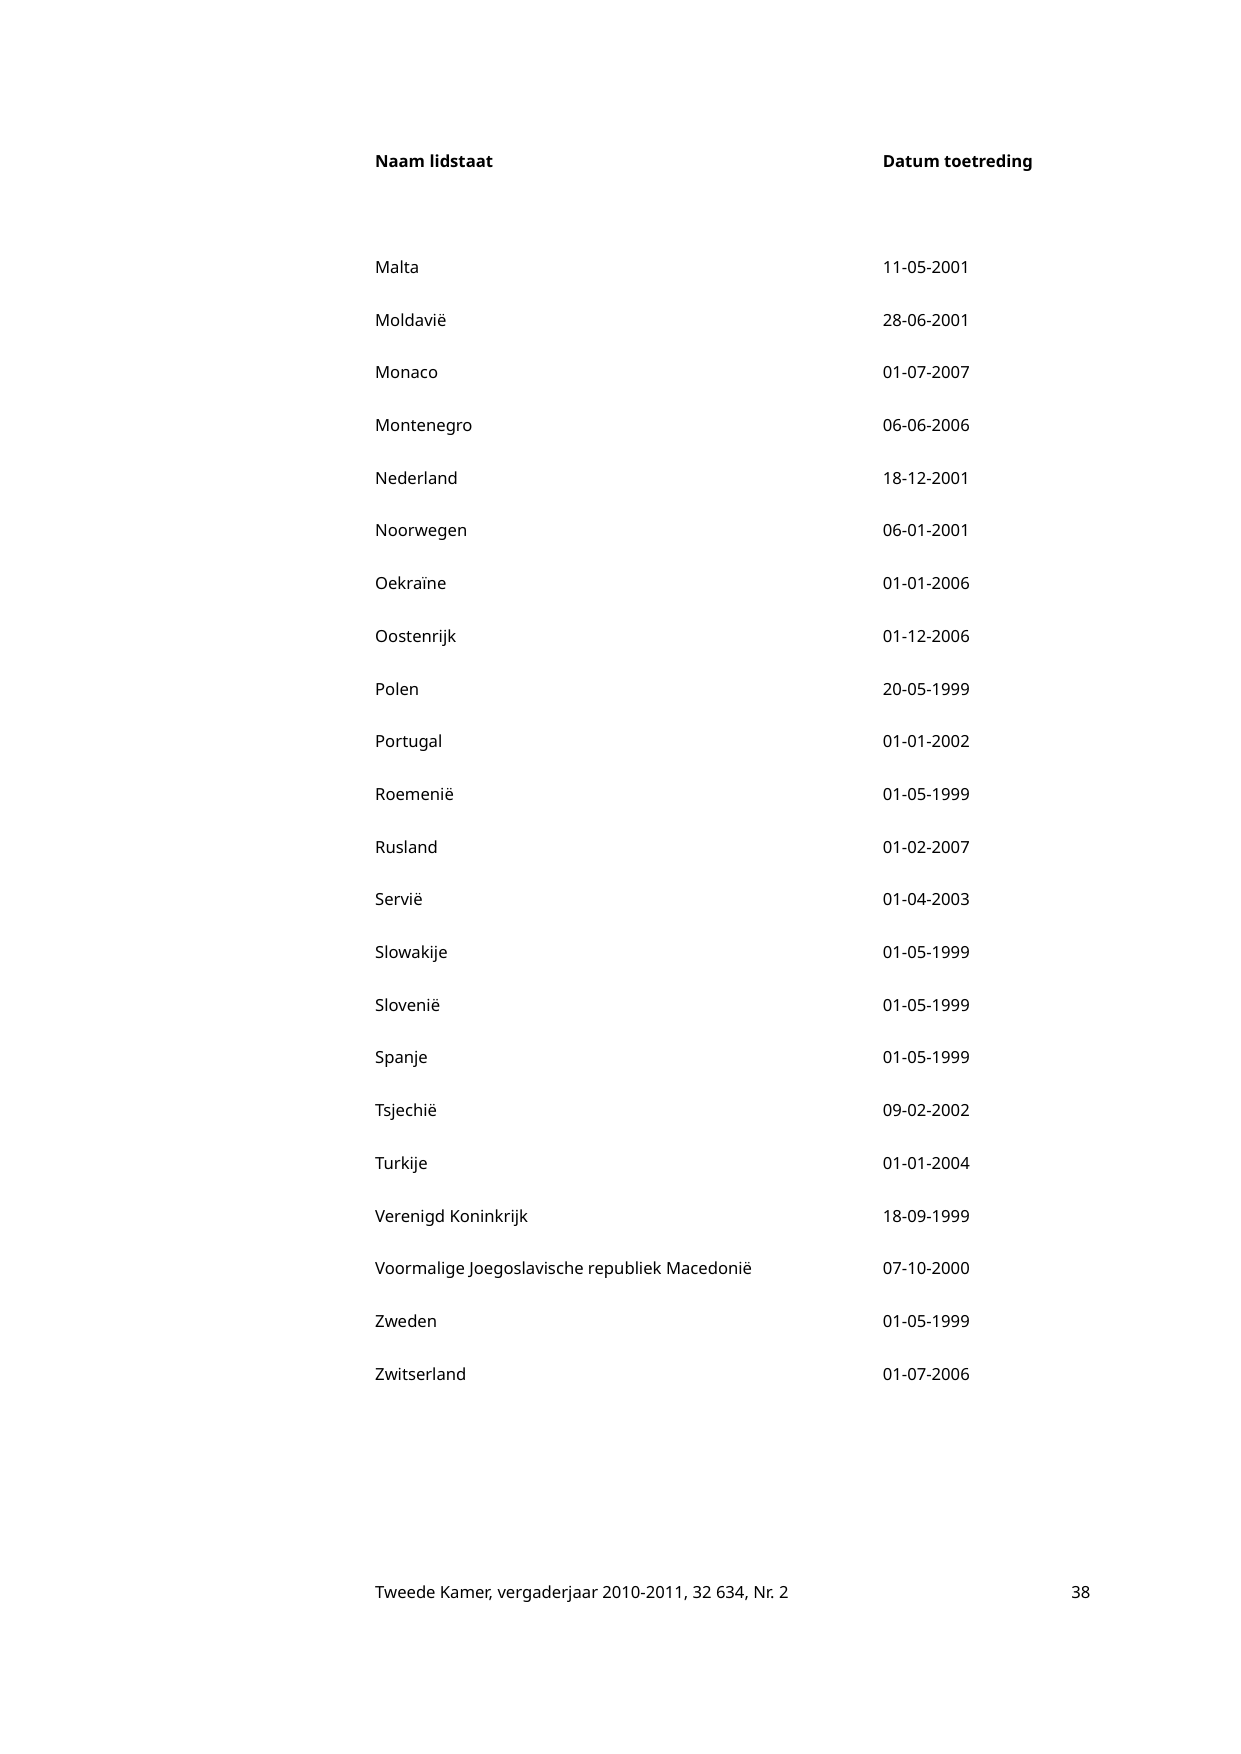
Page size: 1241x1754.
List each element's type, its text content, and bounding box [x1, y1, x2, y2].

table_cell [883, 203, 1090, 255]
table_cell 18-09-1999 [883, 1204, 1090, 1257]
table_cell 07-10-2000 [883, 1257, 1090, 1309]
table_cell Slowakije [375, 941, 883, 993]
table_cell Noorwegen [375, 519, 883, 572]
table_cell 01-04-2003 [883, 888, 1090, 941]
table_header Naam lidstaat [375, 150, 883, 203]
table_header Datum toetreding [883, 150, 1090, 203]
table_cell 28-06-2001 [883, 308, 1090, 361]
table_cell 01-05-1999 [883, 993, 1090, 1046]
table_cell Moldavië [375, 308, 883, 361]
table_cell Malta [375, 255, 883, 308]
table_cell Tsjechië [375, 1099, 883, 1151]
table_cell Nederland [375, 466, 883, 519]
table_cell Spanje [375, 1046, 883, 1099]
table_cell 01-02-2007 [883, 835, 1090, 888]
table_cell 18-12-2001 [883, 466, 1090, 519]
table_cell 01-12-2006 [883, 624, 1090, 677]
table_cell 01-01-2004 [883, 1151, 1090, 1204]
table_cell Oostenrijk [375, 624, 883, 677]
table_cell Roemenië [375, 783, 883, 835]
table_cell 01-05-1999 [883, 1046, 1090, 1099]
table_cell 09-02-2002 [883, 1099, 1090, 1151]
table_cell 01-07-2006 [883, 1362, 1090, 1415]
table_cell Turkije [375, 1151, 883, 1204]
table_cell Voormalige Joegoslavische republiek Macedonië [375, 1257, 883, 1309]
table_cell Zwitserland [375, 1362, 883, 1415]
table_cell Montenegro [375, 414, 883, 466]
table_cell 01-05-1999 [883, 1310, 1090, 1362]
table_cell 20-05-1999 [883, 677, 1090, 730]
table_cell 01-05-1999 [883, 941, 1090, 993]
table_cell Slovenië [375, 993, 883, 1046]
table_cell 01-01-2006 [883, 572, 1090, 624]
table_cell Servië [375, 888, 883, 941]
table_cell Rusland [375, 835, 883, 888]
table_cell 01-01-2002 [883, 730, 1090, 782]
table_cell 11-05-2001 [883, 255, 1090, 308]
table_cell Oekraïne [375, 572, 883, 624]
table_cell 06-06-2006 [883, 414, 1090, 466]
table_cell 01-05-1999 [883, 783, 1090, 835]
table_cell Monaco [375, 361, 883, 413]
table_cell 01-07-2007 [883, 361, 1090, 413]
table_cell Zweden [375, 1310, 883, 1362]
table_cell 06-01-2001 [883, 519, 1090, 572]
table_cell Portugal [375, 730, 883, 782]
table_cell [375, 203, 883, 255]
table_cell Verenigd Koninkrijk [375, 1204, 883, 1257]
table_cell Polen [375, 677, 883, 730]
